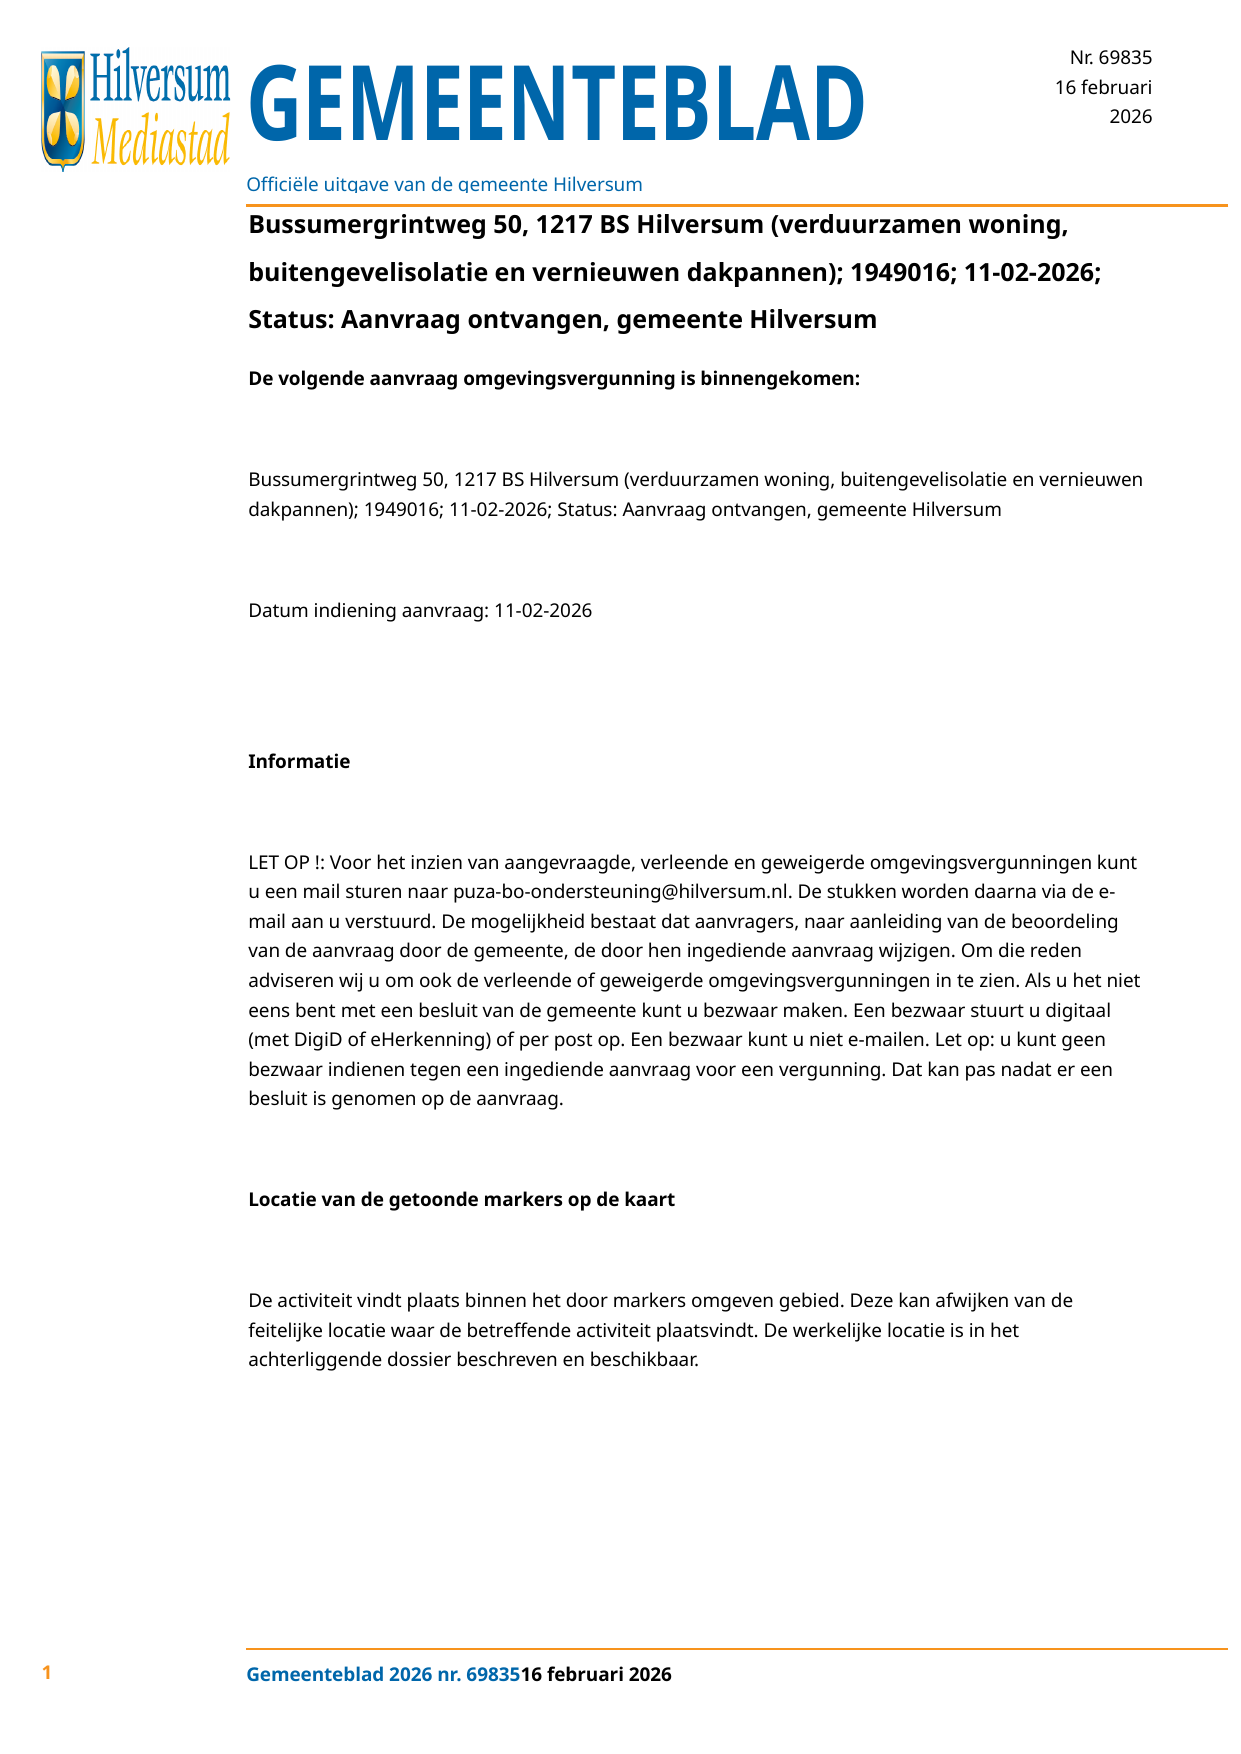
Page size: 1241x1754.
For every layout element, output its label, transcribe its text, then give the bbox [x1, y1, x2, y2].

text Datum indiening aanvraag: 11-02-2026 [248, 597, 1152, 622]
text Locatie van de getoonde markers op de kaart [248, 1186, 1152, 1212]
text Bussumergrintweg 50, 1217 BS Hilversum (verduurzamen woning, buitengevelisolatie en vernieuwen dakpannen); 1949016; 11-02-2026; Status: Aanvraag ontvangen, gemeente Hilversum [248, 466, 1152, 522]
text De volgende aanvraag omgevingsvergunning is binnengekomen: [248, 366, 1152, 391]
text LET OP !: Voor het inzien van aangevraagde, verleende en geweigerde omgevingsvergunningen kunt u een mail sturen naar puza-bo-ondersteuning@hilversum.nl. De stukken worden daarna via de e-mail aan u verstuurd. De mogelijkheid bestaat dat aanvragers, naar aanleiding van de beoordeling van de aanvraag door de gemeente, de door hen ingediende aanvraag wijzigen. Om die reden adviseren wij u om ook de verleende of geweigerde omgevingsvergunningen in te zien. Als u het niet eens bent met een besluit van de gemeente kunt u bezwaar maken. Een bezwaar stuurt u digitaal (met DigiD of eHerkenning) of per post op. Een bezwaar kunt u niet e-mailen. Let op: u kunt geen bezwaar indienen tegen een ingediende aanvraag voor een vergunning. Dat kan pas nadat er een besluit is genomen op de aanvraag. [248, 849, 1152, 1111]
text Bussumergrintweg 50, 1217 BS Hilversum (verduurzamen woning, buitengevelisolatie en vernieuwen dakpannen); 1949016; 11-02-2026; Status: Aanvraag ontvangen, gemeente Hilversum [248, 207, 1152, 336]
picture [41, 47, 231, 172]
text Informatie [248, 748, 1152, 774]
text De activiteit vindt plaats binnen het door markers omgeven gebied. Deze kan afwijken van de feitelijke locatie waar de betreffende activiteit plaatsvindt. De werkelijke locatie is in het achterliggende dossier beschreven en beschikbaar. [248, 1287, 1152, 1372]
